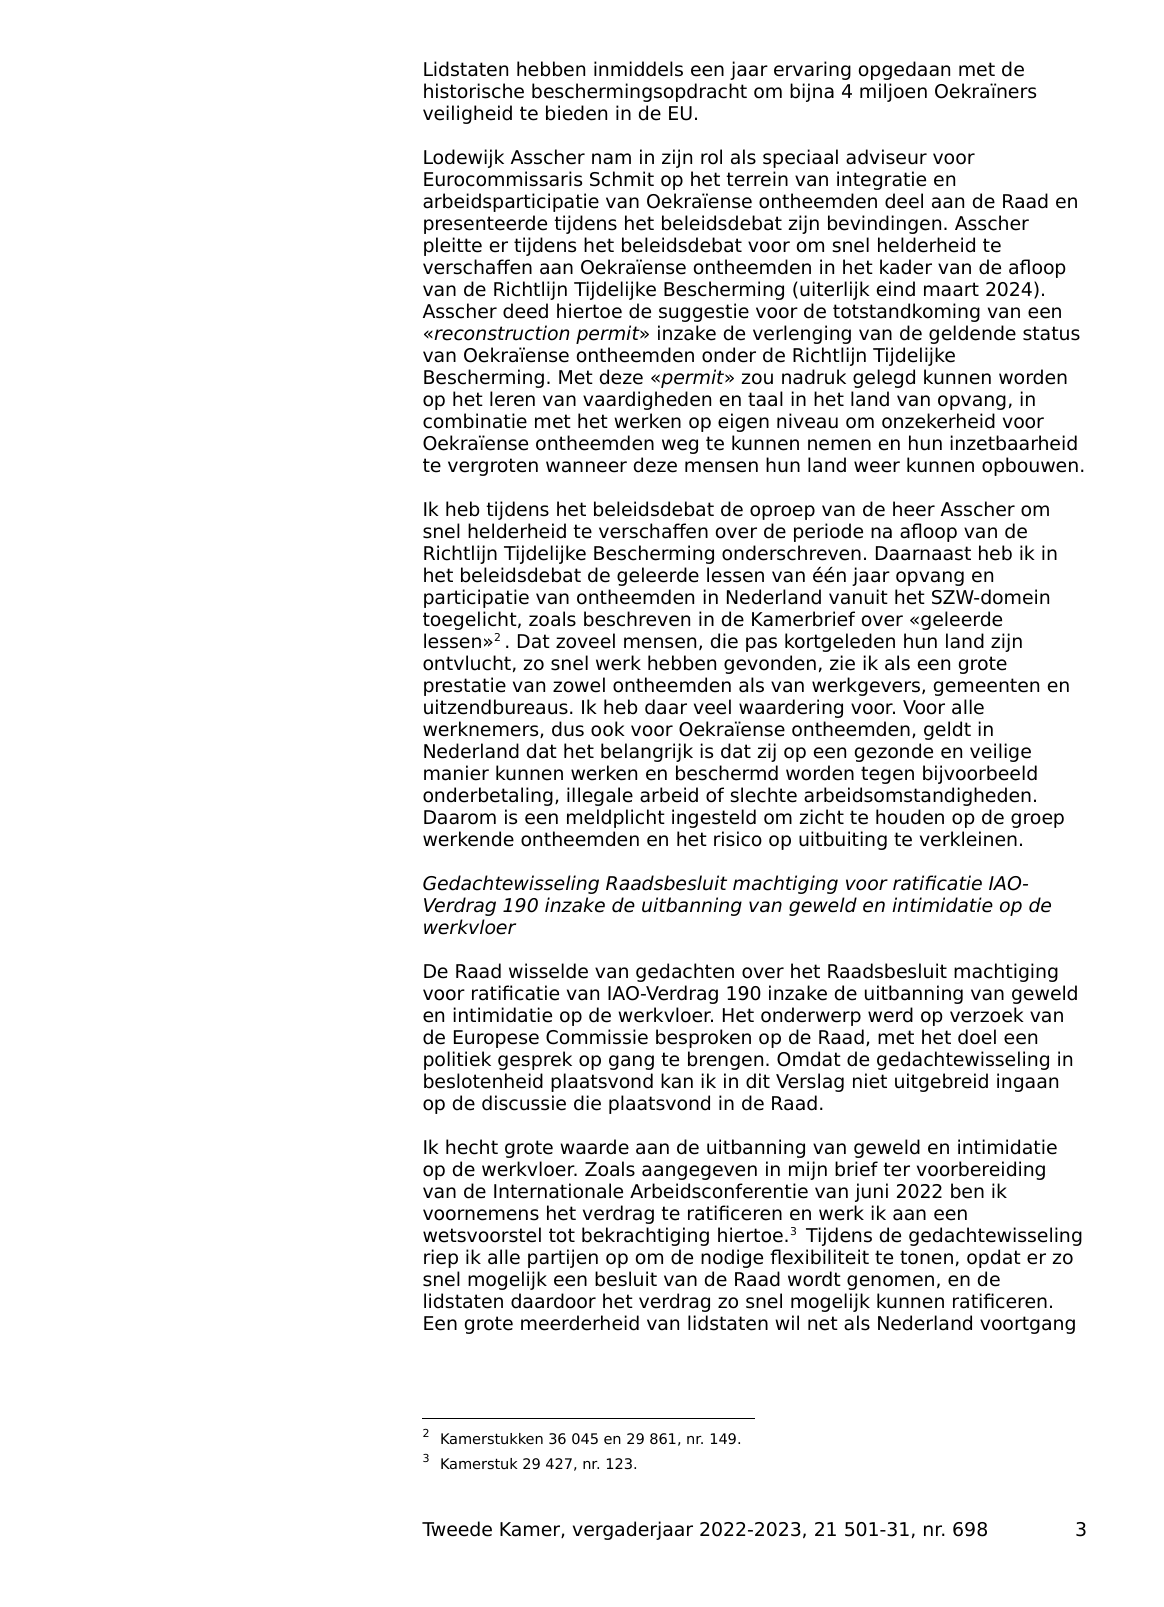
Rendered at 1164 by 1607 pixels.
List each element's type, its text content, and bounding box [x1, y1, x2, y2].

text Kamerstuk 29 427, nr. 123. [422, 1452, 1087, 1474]
text Lodewijk Asscher nam in zijn rol als speciaal adviseur voor Eurocommissaris Schmit op het terrein van integratie en arbeidsparticipatie van Oekraïense ontheemden deel aan de Raad en presenteerde tijdens het beleidsdebat zijn bevindingen. Asscher pleitte er tijdens het beleidsdebat voor om snel helderheid te verschaffen aan Oekraïense ontheemden in het kader van de afloop van de Richtlijn Tijdelijke Bescherming (uiterlijk eind maart 2024). Asscher deed hiertoe de suggestie voor de totstandkoming van een «reconstruction permit» inzake de verlenging van de geldende status van Oekraïense ontheemden onder de Richtlijn Tijdelijke Bescherming. Met deze «permit» zou nadruk gelegd kunnen worden op het leren van vaardigheden en taal in het land van opvang, in combinatie met het werken op eigen niveau om onzekerheid voor Oekraïense ontheemden weg te kunnen nemen en hun inzetbaarheid te vergroten wanneer deze mensen hun land weer kunnen opbouwen. [422, 147, 1087, 477]
text Ik heb tijdens het beleidsdebat de oproep van de heer Asscher om snel helderheid te verschaffen over de periode na afloop van de Richtlijn Tijdelijke Bescherming onderschreven. Daarnaast heb ik in het beleidsdebat de geleerde lessen van één jaar opvang en participatie van ontheemden in Nederland vanuit het SZW-domein toegelicht, zoals beschreven in de Kamerbrief over «geleerde lessen». Dat zoveel mensen, die pas kortgeleden hun land zijn ontvlucht, zo snel werk hebben gevonden, zie ik als een grote prestatie van zowel ontheemden als van werkgevers, gemeenten en uitzendbureaus. Ik heb daar veel waardering voor. Voor alle werknemers, dus ook voor Oekraïense ontheemden, geldt in Nederland dat het belangrijk is dat zij op een gezonde en veilige manier kunnen werken en beschermd worden tegen bijvoorbeeld onderbetaling, illegale arbeid of slechte arbeidsomstandigheden. Daarom is een meldplicht ingesteld om zicht te houden op de groep werkende ontheemden en het risico op uitbuiting te verkleinen. [422, 499, 1087, 851]
text Kamerstukken 36 045 en 29 861, nr. 149. [422, 1427, 1087, 1449]
subtitle Gedachtewisseling Raadsbesluit machtiging voor ratificatie IAO-Verdrag 190 inzake de uitbanning van geweld en intimidatie op de werkvloer [422, 873, 1087, 939]
text Ik hecht grote waarde aan de uitbanning van geweld en intimidatie op de werkvloer. Zoals aangegeven in mijn brief ter voorbereiding van de Internationale Arbeidsconferentie van juni 2022 ben ik voornemens het verdrag te ratificeren en werk ik aan een wetsvoorstel tot bekrachtiging hiertoe. Tijdens de gedachtewisseling riep ik alle partijen op om de nodige flexibiliteit te tonen, opdat er zo snel mogelijk een besluit van de Raad wordt genomen, en de lidstaten daardoor het verdrag zo snel mogelijk kunnen ratificeren. Een grote meerderheid van lidstaten wil net als Nederland voortgang [422, 1137, 1087, 1335]
text Lidstaten hebben inmiddels een jaar ervaring opgedaan met de historische beschermingsopdracht om bijna 4 miljoen Oekraïners veiligheid te bieden in de EU. [422, 59, 1087, 125]
text De Raad wisselde van gedachten over het Raadsbesluit machtiging voor ratificatie van IAO-Verdrag 190 inzake de uitbanning van geweld en intimidatie op de werkvloer. Het onderwerp werd op verzoek van de Europese Commissie besproken op de Raad, met het doel een politiek gesprek op gang te brengen. Omdat de gedachtewisseling in beslotenheid plaatsvond kan ik in dit Verslag niet uitgebreid ingaan op de discussie die plaatsvond in de Raad. [422, 961, 1087, 1115]
